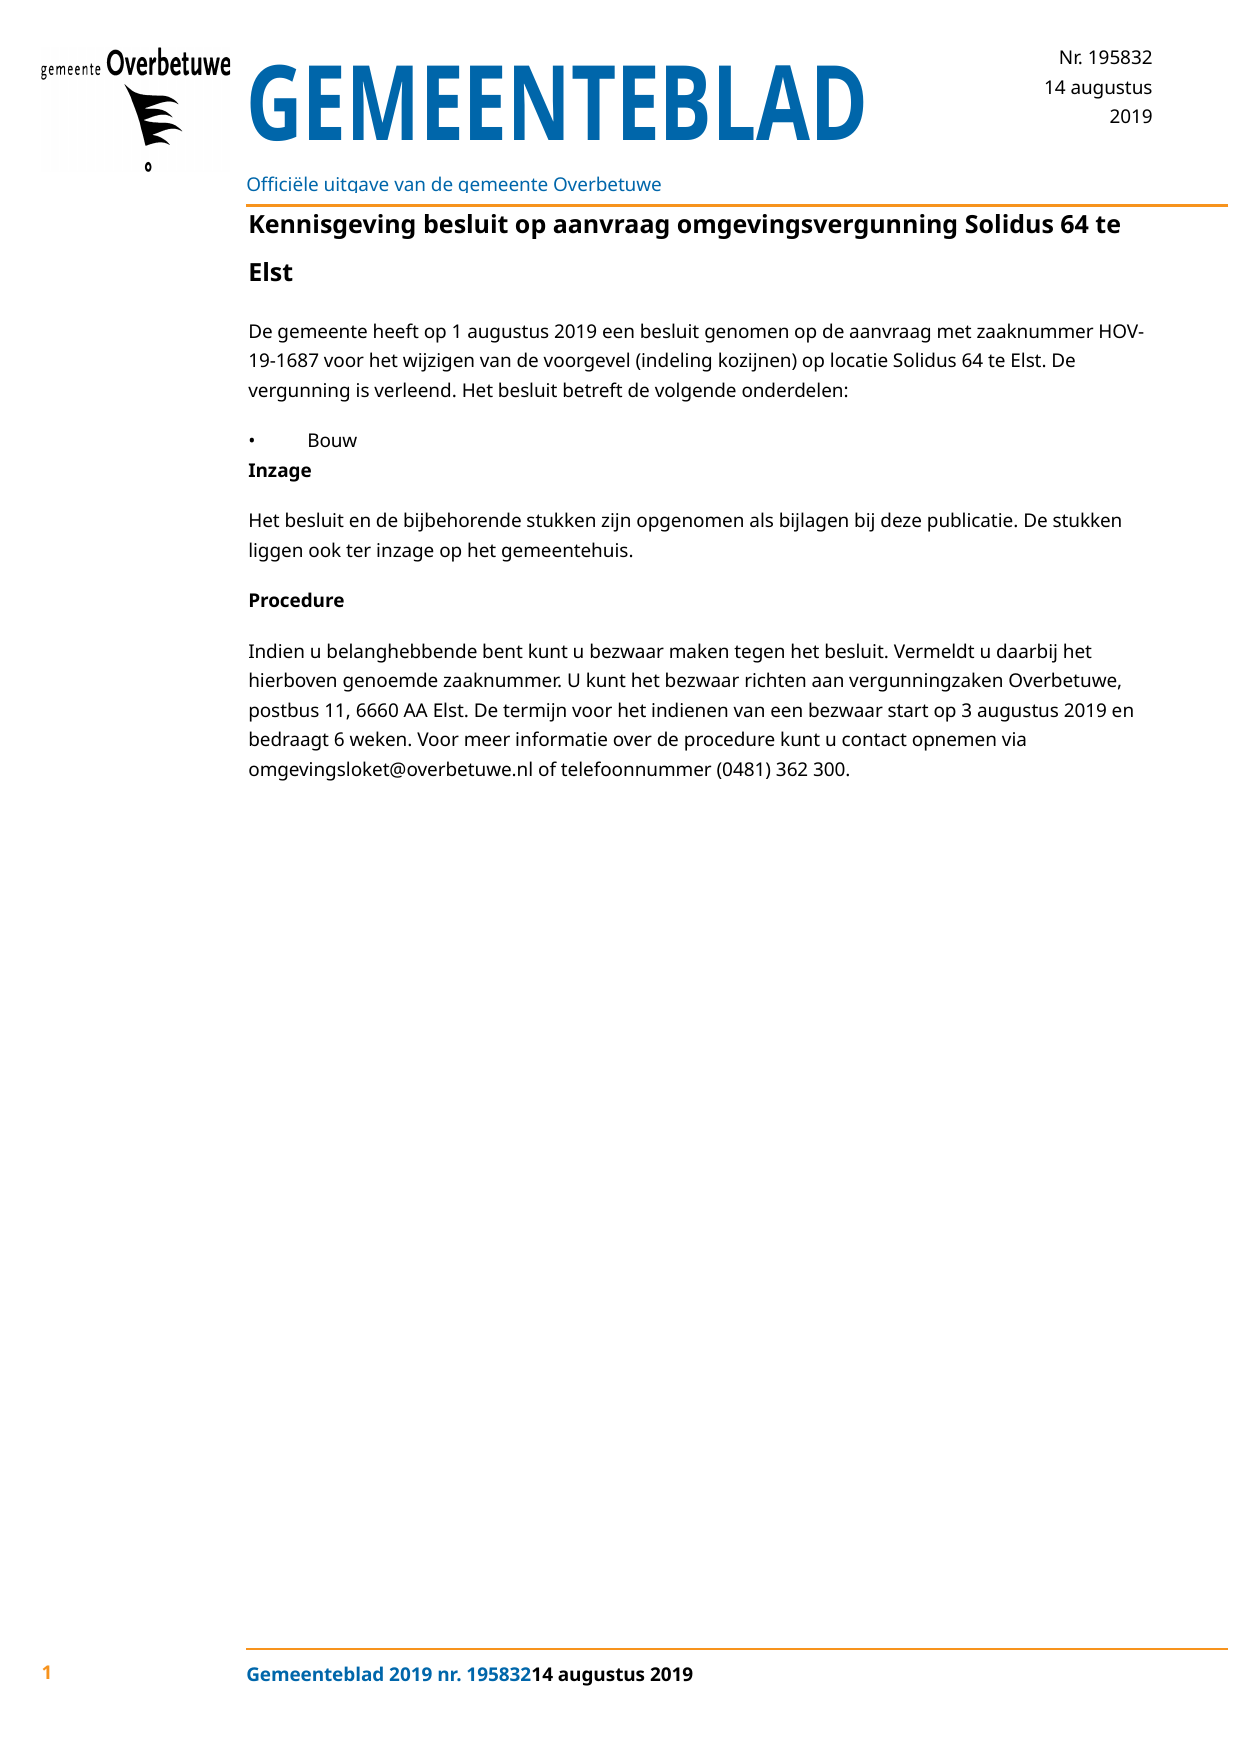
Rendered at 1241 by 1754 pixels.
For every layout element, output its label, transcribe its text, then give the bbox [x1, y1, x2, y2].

text Het besluit en de bijbehorende stukken zijn opgenomen als bijlagen bij deze publicatie. De stukken liggen ook ter inzage op het gemeentehuis. [248, 507, 1152, 563]
picture [41, 47, 231, 172]
list Bouw [248, 427, 1152, 453]
text Inzage [248, 457, 1152, 483]
text Procedure [248, 587, 1152, 613]
text Kennisgeving besluit op aanvraag omgevingsvergunning Solidus 64 te Elst [248, 207, 1152, 288]
text De gemeente heeft op 1 augustus 2019 een besluit genomen op de aanvraag met zaaknummer HOV-19-1687 voor het wijzigen van de voorgevel (indeling kozijnen) op locatie Solidus 64 te Elst. De vergunning is verleend. Het besluit betreft de volgende onderdelen: [248, 318, 1152, 403]
text Indien u belanghebbende bent kunt u bezwaar maken tegen het besluit. Vermeldt u daarbij het hierboven genoemde zaaknummer. U kunt het bezwaar richten aan vergunningzaken Overbetuwe, postbus 11, 6660 AA Elst. De termijn voor het indienen van een bezwaar start op 3 augustus 2019 en bedraagt 6 weken. Voor meer informatie over de procedure kunt u contact opnemen via omgevingsloket@overbetuwe.nl of telefoonnummer (0481) 362 300. [248, 638, 1152, 782]
